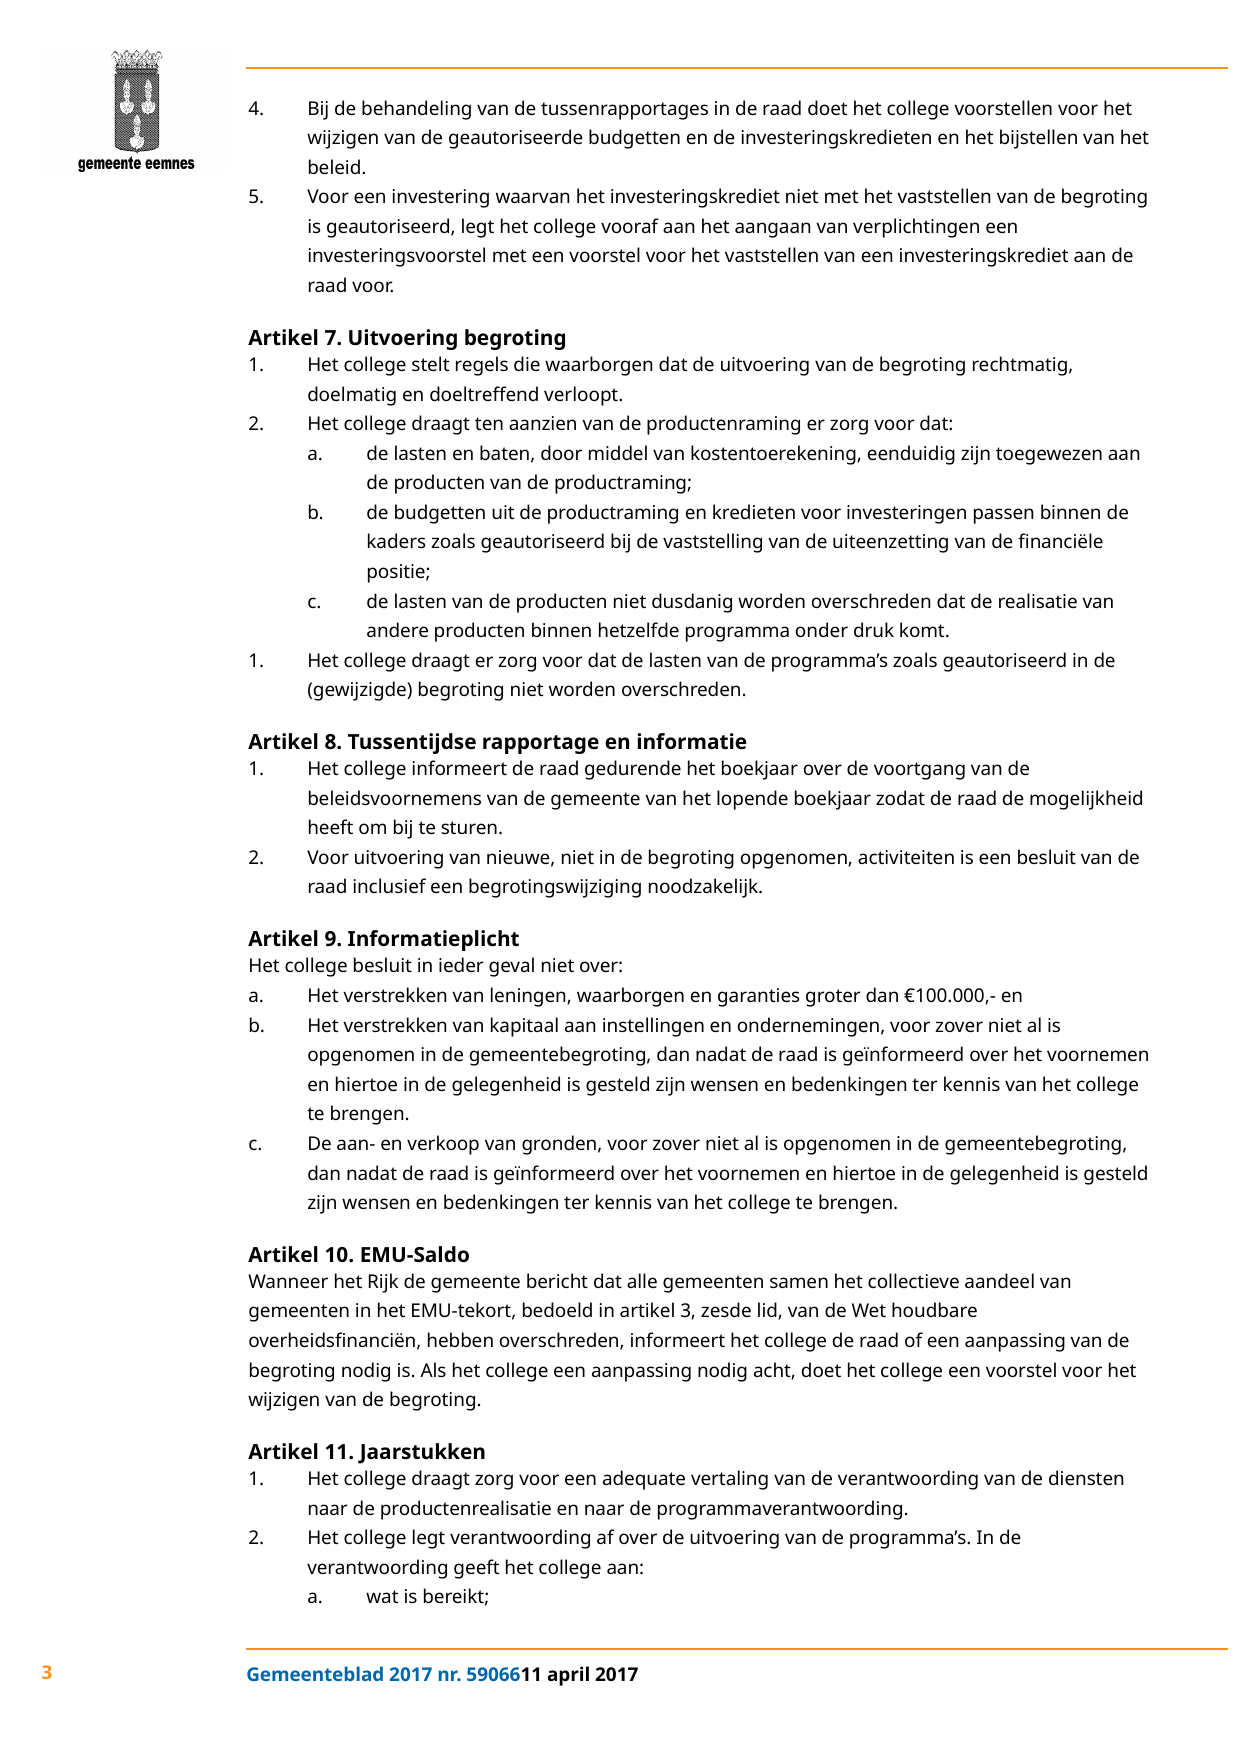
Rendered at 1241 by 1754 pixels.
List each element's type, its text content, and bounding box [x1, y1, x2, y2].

list de budgetten uit de productraming en kredieten voor investeringen passen binnen de kaders zoals geautoriseerd bij de vaststelling van de uiteenzetting van de financiële positie; [307, 499, 1152, 584]
text Artikel 7. Uitvoering begroting [248, 323, 1152, 351]
list De aan- en verkoop van gronden, voor zover niet al is opgenomen in de gemeentebegroting, dan nadat de raad is geïnformeerd over het voornemen en hiertoe in de gelegenheid is gesteld zijn wensen en bedenkingen ter kennis van het college te brengen. [248, 1130, 1152, 1215]
text Artikel 11. Jaarstukken [248, 1437, 1152, 1465]
text Artikel 10. EMU-Saldo [248, 1240, 1152, 1268]
text Artikel 9. Informatieplicht [248, 924, 1152, 953]
list Voor uitvoering van nieuwe, niet in de begroting opgenomen, activiteiten is een besluit van de raad inclusief een begrotingswijziging noodzakelijk. [248, 844, 1152, 899]
list Het college draagt zorg voor een adequate vertaling van de verantwoording van de diensten naar de productenrealisatie en naar de programmaverantwoording. [248, 1465, 1152, 1521]
text Artikel 8. Tussentijdse rapportage en informatie [248, 727, 1152, 755]
list Het college legt verantwoording af over de uitvoering van de programma’s. In de verantwoording geeft het college aan: [248, 1524, 1152, 1580]
list Het verstrekken van leningen, waarborgen en garanties groter dan €100.000,- en [248, 982, 1152, 1008]
list Het verstrekken van kapitaal aan instellingen en ondernemingen, voor zover niet al is opgenomen in de gemeentebegroting, dan nadat de raad is geïnformeerd over het voornemen en hiertoe in de gelegenheid is gesteld zijn wensen en bedenkingen ter kennis van het college te brengen. [248, 1012, 1152, 1126]
list Het college stelt regels die waarborgen dat de uitvoering van de begroting rechtmatig, doelmatig en doeltreffend verloopt. [248, 351, 1152, 406]
list Bij de behandeling van de tussenrapportages in de raad doet het college voorstellen voor het wijzigen van de geautoriseerde budgetten en de investeringskredieten en het bijstellen van het beleid. [248, 95, 1152, 180]
list de lasten en baten, door middel van kostentoerekening, eenduidig zijn toegewezen aan de producten van de productraming; [307, 440, 1152, 495]
list Het college draagt ten aanzien van de productenraming er zorg voor dat: [248, 410, 1152, 436]
text Wanneer het Rijk de gemeente bericht dat alle gemeenten samen het collectieve aandeel van gemeenten in het EMU-tekort, bedoeld in artikel 3, zesde lid, van de Wet houdbare overheidsfinanciën, hebben overschreden, informeert het college de raad of een aanpassing van de begroting nodig is. Als het college een aanpassing nodig acht, doet het college een voorstel voor het wijzigen van de begroting. [248, 1268, 1152, 1412]
list Voor een investering waarvan het investeringskrediet niet met het vaststellen van de begroting is geautoriseerd, legt het college vooraf aan het aangaan van verplichtingen een investeringsvoorstel met een voorstel voor het vaststellen van een investeringskrediet aan de raad voor. [248, 183, 1152, 298]
picture [41, 47, 231, 172]
list wat is bereikt; [307, 1584, 1152, 1609]
text Het college besluit in ieder geval niet over: [248, 953, 1152, 978]
list de lasten van de producten niet dusdanig worden overschreden dat de realisatie van andere producten binnen hetzelfde programma onder druk komt. [307, 588, 1152, 643]
list Het college draagt er zorg voor dat de lasten van de programma’s zoals geautoriseerd in de (gewijzigde) begroting niet worden overschreden. [248, 647, 1152, 702]
list Het college informeert de raad gedurende het boekjaar over de voortgang van de beleidsvoornemens van de gemeente van het lopende boekjaar zodat de raad de mogelijkheid heeft om bij te sturen. [248, 755, 1152, 840]
